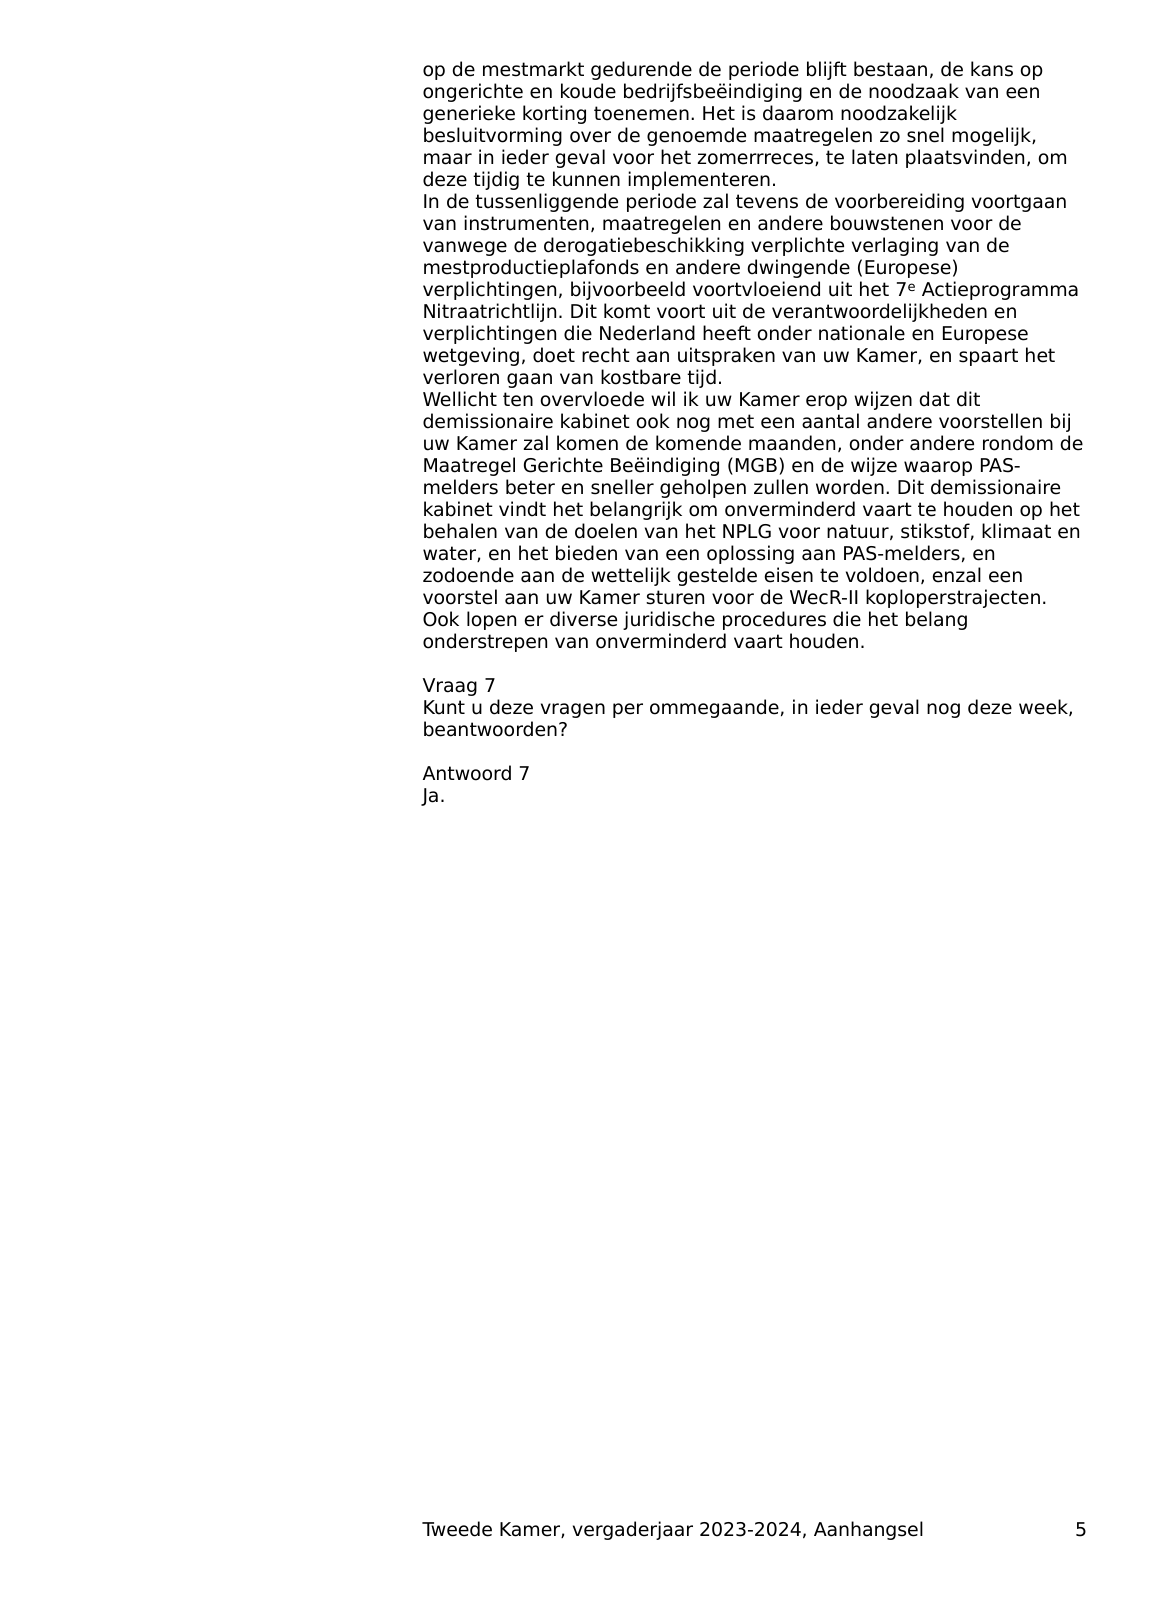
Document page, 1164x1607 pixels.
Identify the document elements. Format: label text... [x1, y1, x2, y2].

text Ja. [422, 785, 1087, 807]
text Wellicht ten overvloede wil ik uw Kamer erop wijzen dat dit demissionaire kabinet ook nog met een aantal andere voorstellen bij uw Kamer zal komen de komende maanden, onder andere rondom de Maatregel Gerichte Beëindiging (MGB) en de wijze waarop PAS-melders beter en sneller geholpen zullen worden. Dit demissionaire kabinet vindt het belangrijk om onverminderd vaart te houden op het behalen van de doelen van het NPLG voor natuur, stikstof, klimaat en water, en het bieden van een oplossing aan PAS-melders, en zodoende aan de wettelijk gestelde eisen te voldoen, enzal een voorstel aan uw Kamer sturen voor de WecR-II koploperstrajecten. Ook lopen er diverse juridische procedures die het belang onderstrepen van onverminderd vaart houden. [422, 389, 1087, 652]
text Vraag 7 [422, 675, 1087, 697]
text In de tussenliggende periode zal tevens de voorbereiding voortgaan van instrumenten, maatregelen en andere bouwstenen voor de vanwege de derogatiebeschikking verplichte verlaging van de mestproductieplafonds en andere dwingende (Europese) verplichtingen, bijvoorbeeld voortvloeiend uit het 7e Actieprogramma Nitraatrichtlijn. Dit komt voort uit de verantwoordelijkheden en verplichtingen die Nederland heeft onder nationale en Europese wetgeving, doet recht aan uitspraken van uw Kamer, en spaart het verloren gaan van kostbare tijd. [422, 191, 1087, 389]
text Kunt u deze vragen per ommegaande, in ieder geval nog deze week, beantwoorden? [422, 697, 1087, 741]
text op de mestmarkt gedurende de periode blijft bestaan, de kans op ongerichte en koude bedrijfsbeëindiging en de noodzaak van een generieke korting toenemen. Het is daarom noodzakelijk besluitvorming over de genoemde maatregelen zo snel mogelijk, maar in ieder geval voor het zomerrreces, te laten plaatsvinden, om deze tijdig te kunnen implementeren. [422, 59, 1087, 191]
text Antwoord 7 [422, 763, 1087, 785]
